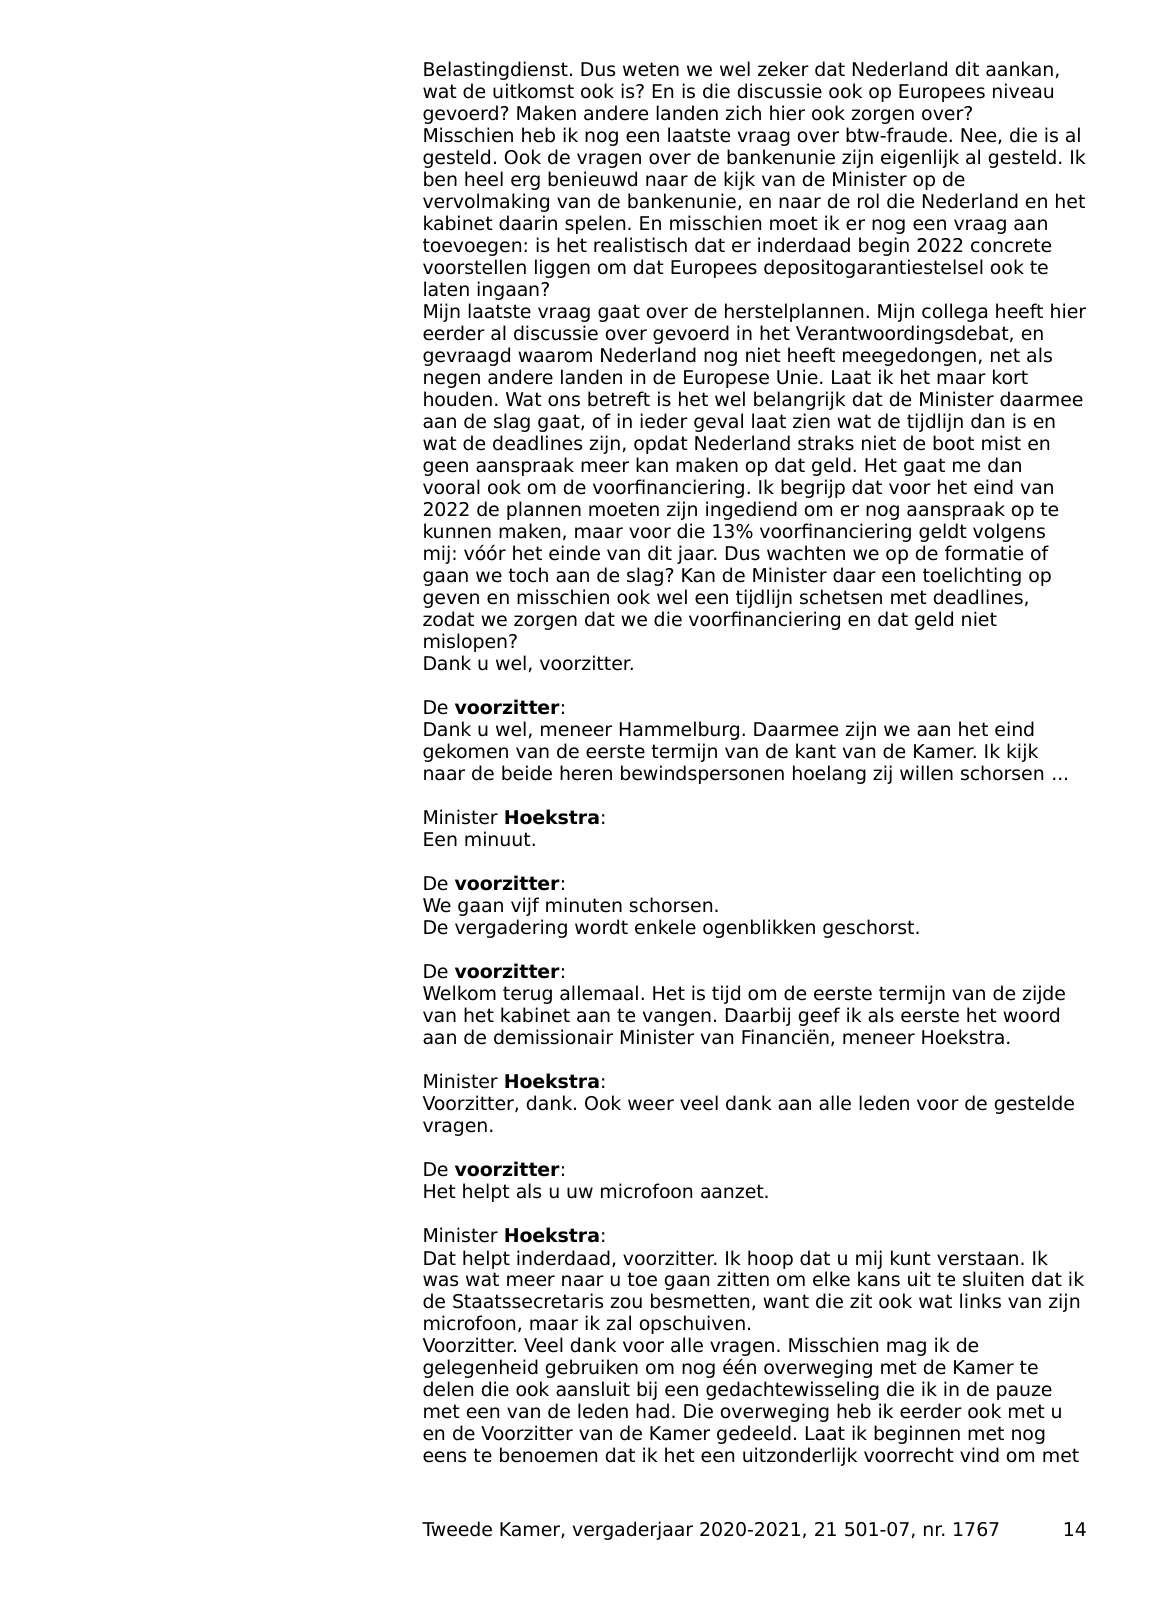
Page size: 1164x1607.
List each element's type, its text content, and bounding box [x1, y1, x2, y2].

text Minister Hoekstra: [422, 1225, 1087, 1247]
text De voorzitter: [422, 1159, 1087, 1181]
text Dank u wel, meneer Hammelburg. Daarmee zijn we aan het eind gekomen van de eerste termijn van de kant van de Kamer. Ik kijk naar de beide heren bewindspersonen hoelang zij willen schorsen ... [422, 719, 1087, 784]
text De voorzitter: [422, 961, 1087, 983]
text Voorzitter. Veel dank voor alle vragen. Misschien mag ik de gelegenheid gebruiken om nog één overweging met de Kamer te delen die ook aansluit bij een gedachtewisseling die ik in de pauze met een van de leden had. Die overweging heb ik eerder ook met u en de Voorzitter van de Kamer gedeeld. Laat ik beginnen met nog eens te benoemen dat ik het een uitzonderlijk voorrecht vind om met [422, 1335, 1087, 1467]
text De voorzitter: [422, 697, 1087, 719]
text De vergadering wordt enkele ogenblikken geschorst. [422, 917, 1087, 939]
text Voorzitter, dank. Ook weer veel dank aan alle leden voor de gestelde vragen. [422, 1093, 1087, 1137]
text Een minuut. [422, 829, 1087, 851]
text Minister Hoekstra: [422, 1071, 1087, 1093]
text De voorzitter: [422, 873, 1087, 895]
text Dat helpt inderdaad, voorzitter. Ik hoop dat u mij kunt verstaan. Ik was wat meer naar u toe gaan zitten om elke kans uit te sluiten dat ik de Staatssecretaris zou besmetten, want die zit ook wat links van zijn microfoon, maar ik zal opschuiven. [422, 1247, 1087, 1335]
text Minister Hoekstra: [422, 807, 1087, 829]
text Belastingdienst. Dus weten we wel zeker dat Nederland dit aankan, wat de uitkomst ook is? En is die discussie ook op Europees niveau gevoerd? Maken andere landen zich hier ook zorgen over? [422, 59, 1087, 125]
text Misschien heb ik nog een laatste vraag over btw-fraude. Nee, die is al gesteld. Ook de vragen over de bankenunie zijn eigenlijk al gesteld. Ik ben heel erg benieuwd naar de kijk van de Minister op de vervolmaking van de bankenunie, en naar de rol die Nederland en het kabinet daarin spelen. En misschien moet ik er nog een vraag aan toevoegen: is het realistisch dat er inderdaad begin 2022 concrete voorstellen liggen om dat Europees depositogarantiestelsel ook te laten ingaan? [422, 125, 1087, 301]
text Mijn laatste vraag gaat over de herstelplannen. Mijn collega heeft hier eerder al discussie over gevoerd in het Verantwoordingsdebat, en gevraagd waarom Nederland nog niet heeft meegedongen, net als negen andere landen in de Europese Unie. Laat ik het maar kort houden. Wat ons betreft is het wel belangrijk dat de Minister daarmee aan de slag gaat, of in ieder geval laat zien wat de tijdlijn dan is en wat de deadlines zijn, opdat Nederland straks niet de boot mist en geen aanspraak meer kan maken op dat geld. Het gaat me dan vooral ook om de voorfinanciering. Ik begrijp dat voor het eind van 2022 de plannen moeten zijn ingediend om er nog aanspraak op te kunnen maken, maar voor die 13% voorfinanciering geldt volgens mij: vóór het einde van dit jaar. Dus wachten we op de formatie of gaan we toch aan de slag? Kan de Minister daar een toelichting op geven en misschien ook wel een tijdlijn schetsen met deadlines, zodat we zorgen dat we die voorfinanciering en dat geld niet mislopen? [422, 301, 1087, 652]
text Het helpt als u uw microfoon aanzet. [422, 1181, 1087, 1203]
text We gaan vijf minuten schorsen. [422, 895, 1087, 917]
text Welkom terug allemaal. Het is tijd om de eerste termijn van de zijde van het kabinet aan te vangen. Daarbij geef ik als eerste het woord aan de demissionair Minister van Financiën, meneer Hoekstra. [422, 983, 1087, 1049]
text Dank u wel, voorzitter. [422, 652, 1087, 674]
